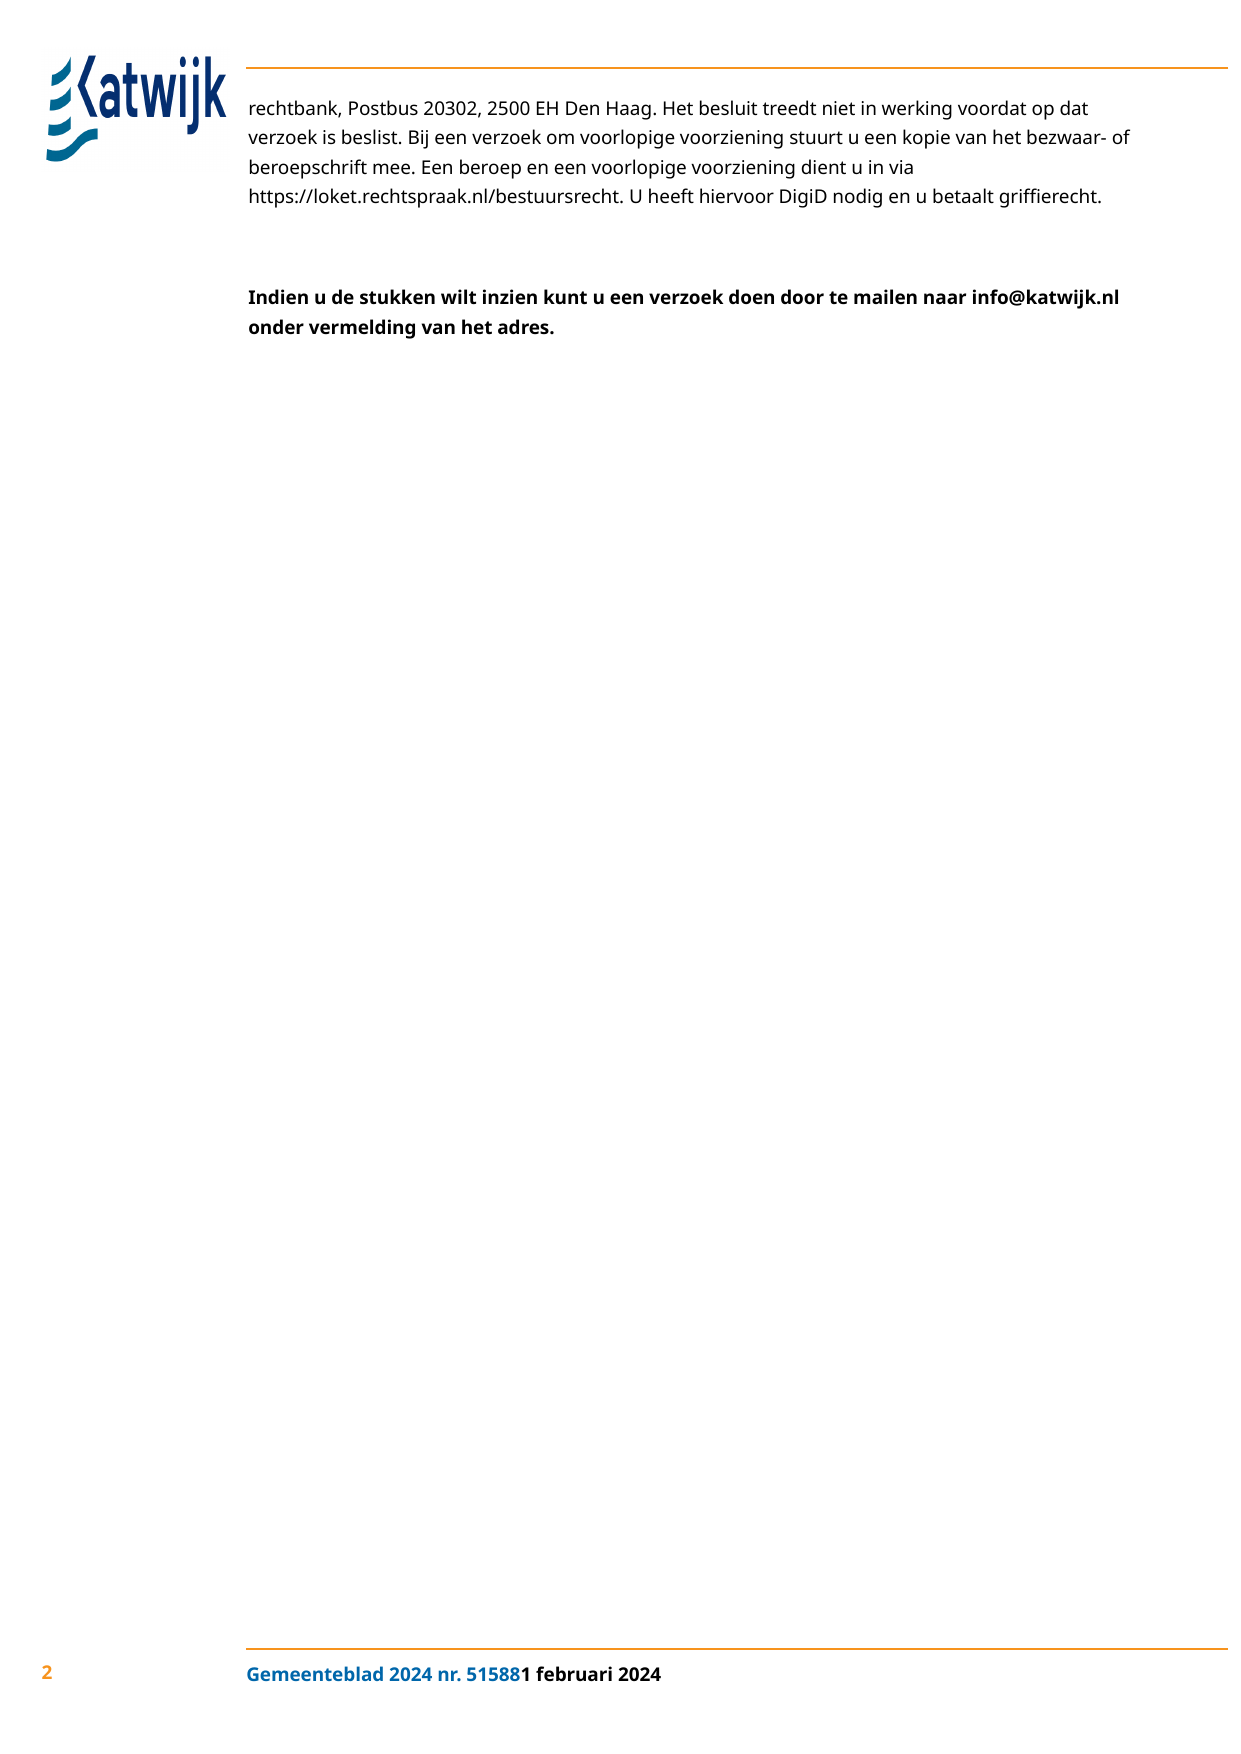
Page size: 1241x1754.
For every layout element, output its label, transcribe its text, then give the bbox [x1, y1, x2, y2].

text Indien u de stukken wilt inzien kunt u een verzoek doen door te mailen naar info@katwijk.nl onder vermelding van het adres. [248, 284, 1152, 340]
text rechtbank, Postbus 20302, 2500 EH Den Haag. Het besluit treedt niet in werking voordat op dat verzoek is beslist. Bij een verzoek om voorlopige voorziening stuurt u een kopie van het bezwaar- of beroepschrift mee. Een beroep en een voorlopige voorziening dient u in via https://loket.rechtspraak.nl/bestuursrecht. U heeft hiervoor DigiD nodig en u betaalt griffierecht. [248, 95, 1152, 209]
picture [41, 47, 231, 172]
